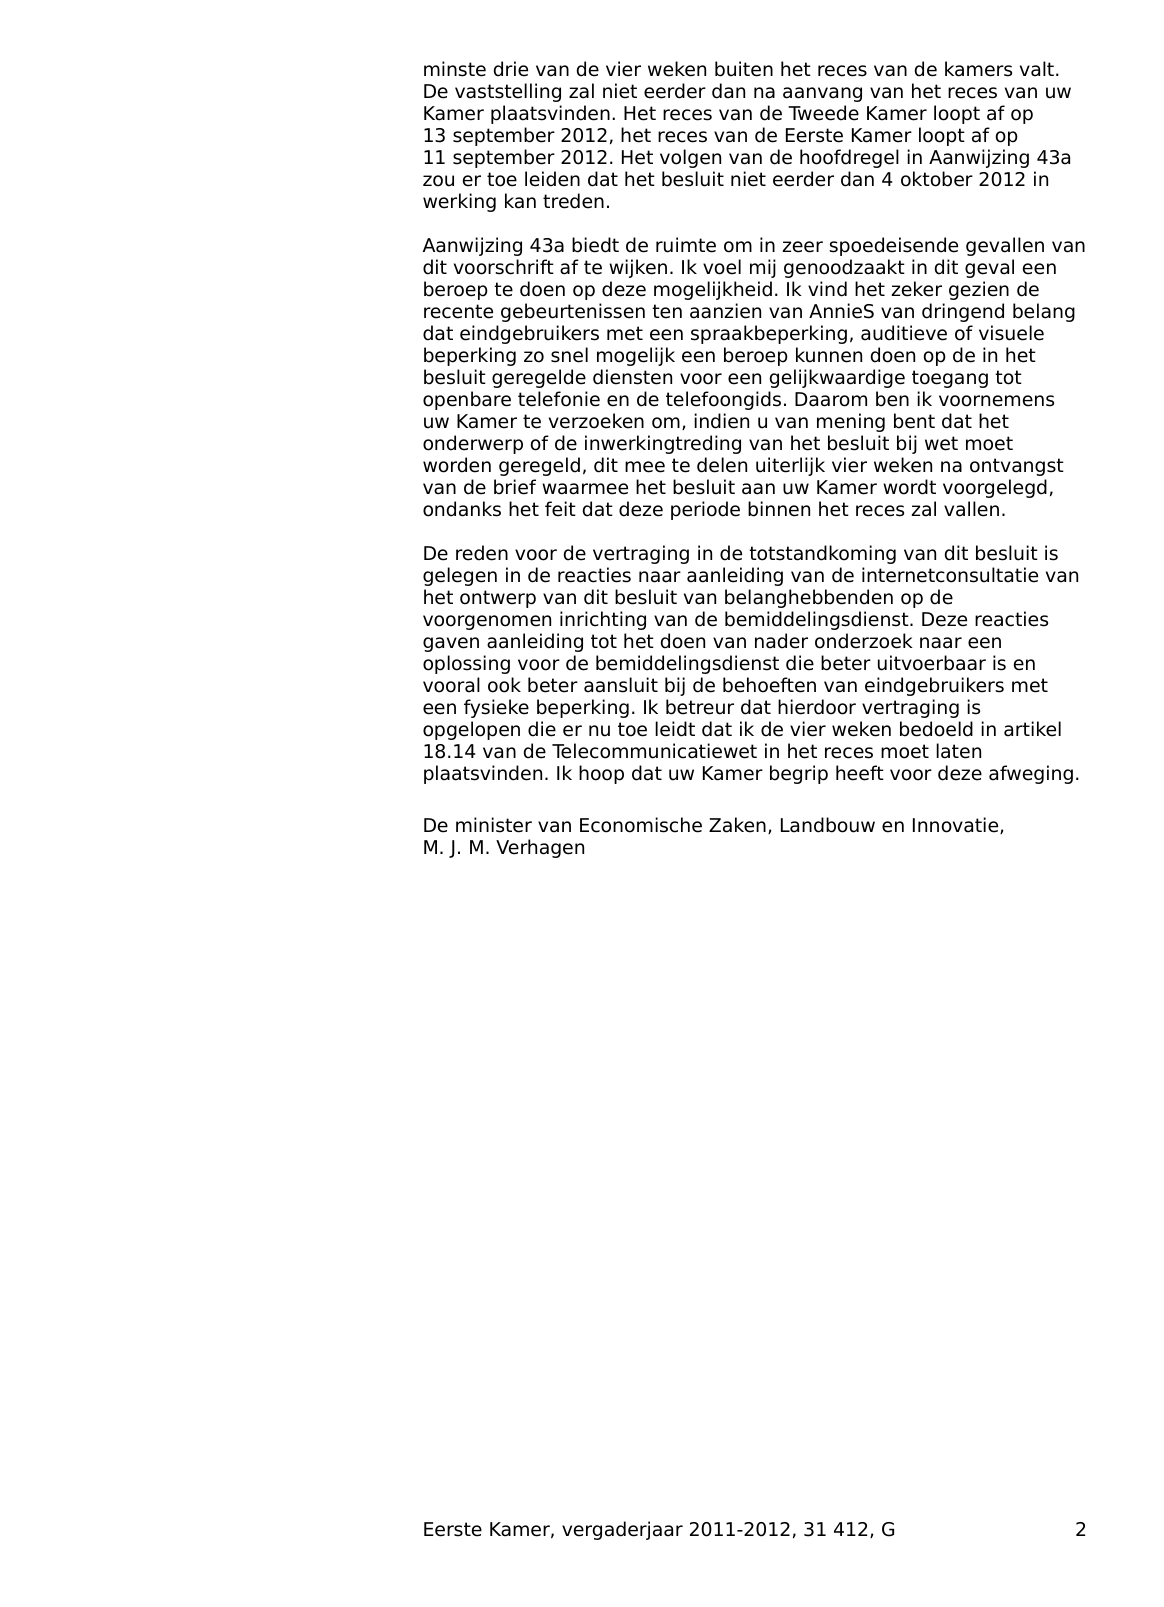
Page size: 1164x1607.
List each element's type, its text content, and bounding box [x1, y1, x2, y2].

text Aanwijzing 43a biedt de ruimte om in zeer spoedeisende gevallen van dit voorschrift af te wijken. Ik voel mij genoodzaakt in dit geval een beroep te doen op deze mogelijkheid. Ik vind het zeker gezien de recente gebeurtenissen ten aanzien van AnnieS van dringend belang dat eindgebruikers met een spraakbeperking, auditieve of visuele beperking zo snel mogelijk een beroep kunnen doen op de in het besluit geregelde diensten voor een gelijkwaardige toegang tot openbare telefonie en de telefoongids. Daarom ben ik voornemens uw Kamer te verzoeken om, indien u van mening bent dat het onderwerp of de inwerkingtreding van het besluit bij wet moet worden geregeld, dit mee te delen uiterlijk vier weken na ontvangst van de brief waarmee het besluit aan uw Kamer wordt voorgelegd, ondanks het feit dat deze periode binnen het reces zal vallen. [422, 235, 1087, 521]
text minste drie van de vier weken buiten het reces van de kamers valt. De vaststelling zal niet eerder dan na aanvang van het reces van uw Kamer plaatsvinden. Het reces van de Tweede Kamer loopt af op 13 september 2012, het reces van de Eerste Kamer loopt af op 11 september 2012. Het volgen van de hoofdregel in Aanwijzing 43a zou er toe leiden dat het besluit niet eerder dan 4 oktober 2012 in werking kan treden. [422, 59, 1087, 213]
text De reden voor de vertraging in de totstandkoming van dit besluit is gelegen in de reacties naar aanleiding van de internetconsultatie van het ontwerp van dit besluit van belanghebbenden op de voorgenomen inrichting van de bemiddelingsdienst. Deze reacties gaven aanleiding tot het doen van nader onderzoek naar een oplossing voor de bemiddelingsdienst die beter uitvoerbaar is en vooral ook beter aansluit bij de behoeften van eindgebruikers met een fysieke beperking. Ik betreur dat hierdoor vertraging is opgelopen die er nu toe leidt dat ik de vier weken bedoeld in artikel 18.14 van de Telecommunicatiewet in het reces moet laten plaatsvinden. Ik hoop dat uw Kamer begrip heeft voor deze afweging. [422, 543, 1087, 785]
text De minister van Economische Zaken, Landbouw en Innovatie, M. J. M. Verhagen [422, 815, 1087, 859]
